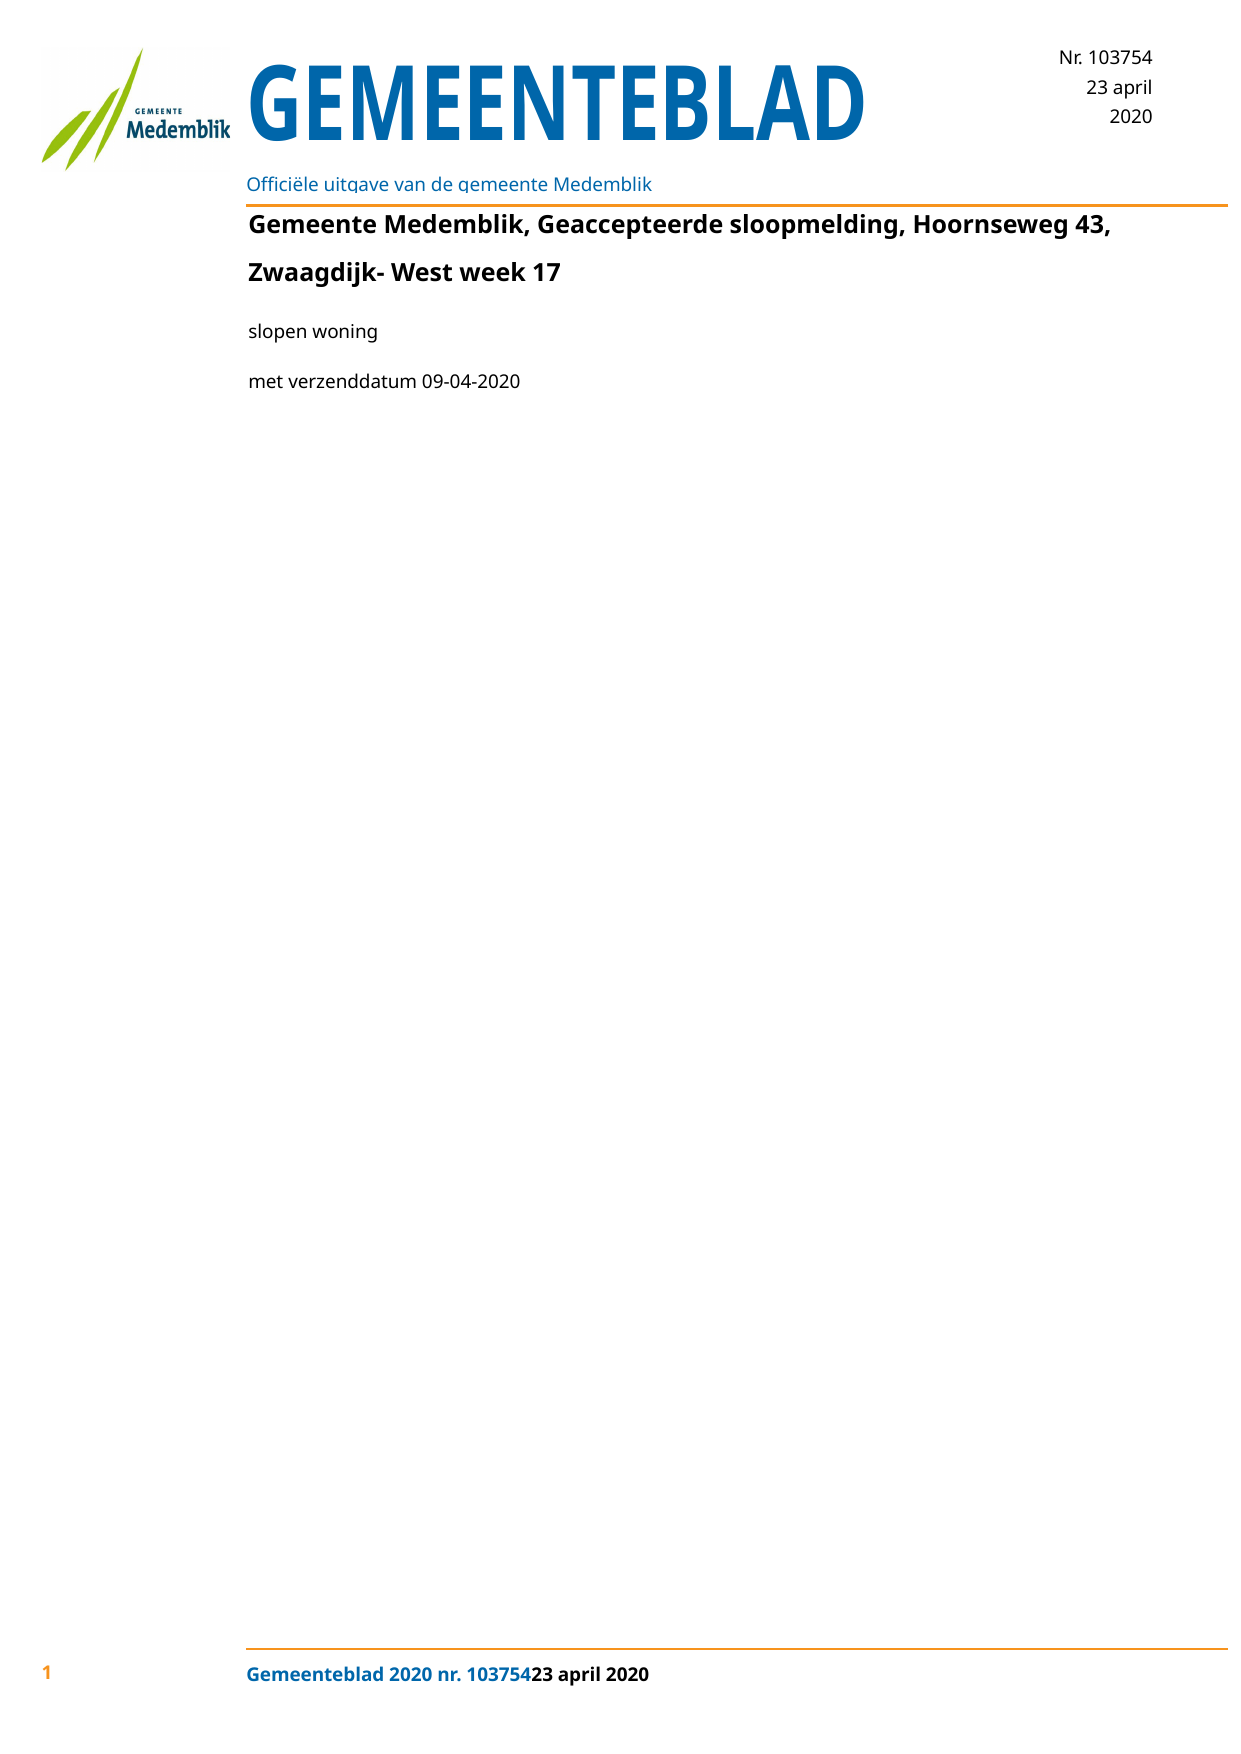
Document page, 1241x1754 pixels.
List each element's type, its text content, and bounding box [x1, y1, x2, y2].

text slopen woning [248, 318, 1152, 344]
text met verzenddatum 09-04-2020 [248, 368, 1152, 394]
picture [41, 47, 231, 172]
text Gemeente Medemblik, Geaccepteerde sloopmelding, Hoornseweg 43, Zwaagdijk- West week 17 [248, 207, 1152, 288]
